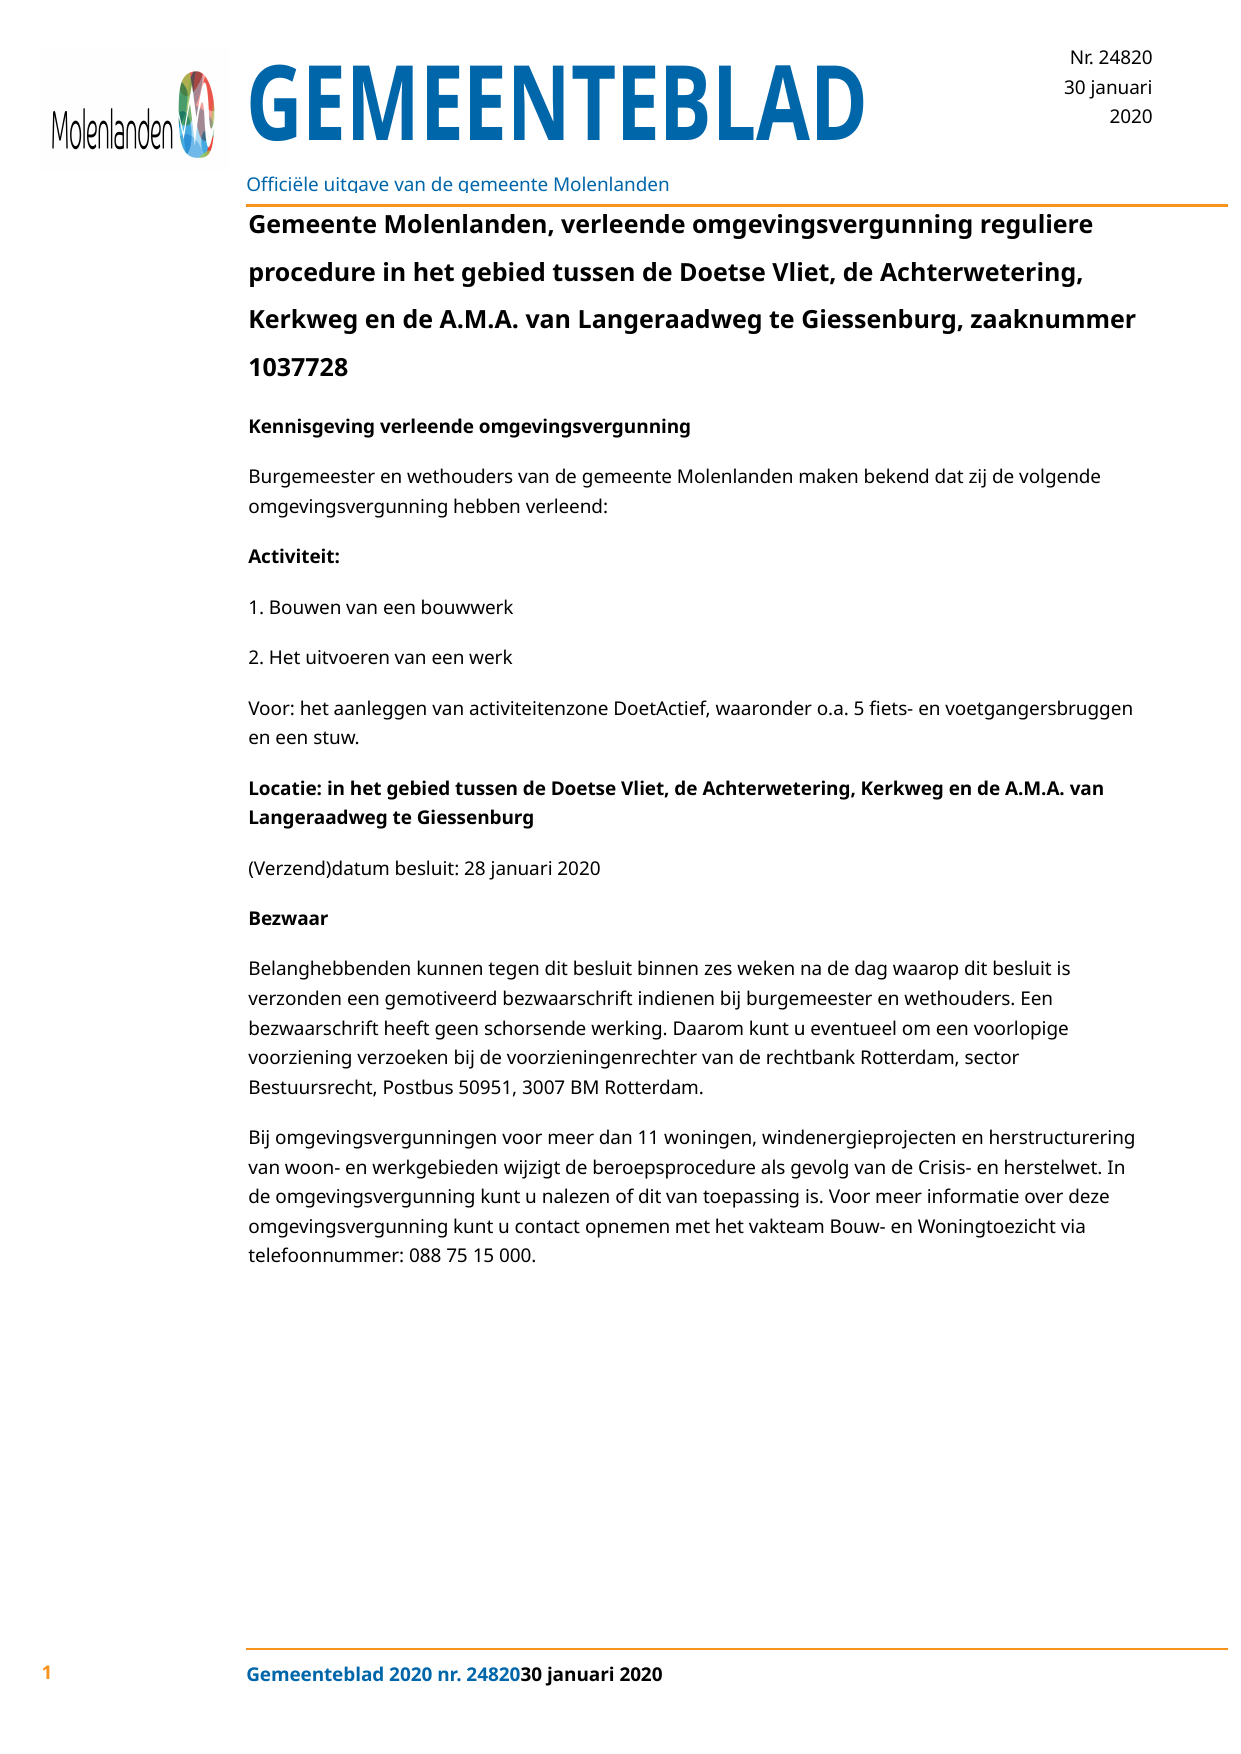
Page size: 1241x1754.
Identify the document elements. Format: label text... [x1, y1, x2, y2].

text Activiteit: [248, 543, 1152, 569]
text 1. Bouwen van een bouwwerk [248, 594, 1152, 620]
text Bezwaar [248, 905, 1152, 931]
text Gemeente Molenlanden, verleende omgevingsvergunning reguliere procedure in het gebied tussen de Doetse Vliet, de Achterwetering, Kerkweg en de A.M.A. van Langeraadweg te Giessenburg, zaaknummer 1037728 [248, 207, 1152, 384]
text Locatie: in het gebied tussen de Doetse Vliet, de Achterwetering, Kerkweg en de A.M.A. van Langeraadweg te Giessenburg [248, 775, 1152, 830]
text Belanghebbenden kunnen tegen dit besluit binnen zes weken na de dag waarop dit besluit is verzonden een gemotiveerd bezwaarschrift indienen bij burgemeester en wethouders. Een bezwaarschrift heeft geen schorsende werking. Daarom kunt u eventueel om een voorlopige voorziening verzoeken bij de voorzieningenrechter van de rechtbank Rotterdam, sector Bestuursrecht, Postbus 50951, 3007 BM Rotterdam. [248, 956, 1152, 1100]
text Bij omgevingsvergunningen voor meer dan 11 woningen, windenergieprojecten en herstructurering van woon- en werkgebieden wijzigt de beroepsprocedure als gevolg van de Crisis- en herstelwet. In de omgevingsvergunning kunt u nalezen of dit van toepassing is. Voor meer informatie over deze omgevingsvergunning kunt u contact opnemen met het vakteam Bouw- en Woningtoezicht via telefoonnummer: 088 75 15 000. [248, 1124, 1152, 1268]
text (Verzend)datum besluit: 28 januari 2020 [248, 855, 1152, 881]
text Burgemeester en wethouders van de gemeente Molenlanden maken bekend dat zij de volgende omgevingsvergunning hebben verleend: [248, 463, 1152, 519]
text Kennisgeving verleende omgevingsvergunning [248, 413, 1152, 439]
text Voor: het aanleggen van activiteitenzone DoetActief, waaronder o.a. 5 fiets- en voetgangersbruggen en een stuw. [248, 695, 1152, 750]
picture [41, 47, 231, 172]
text 2. Het uitvoeren van een werk [248, 644, 1152, 670]
